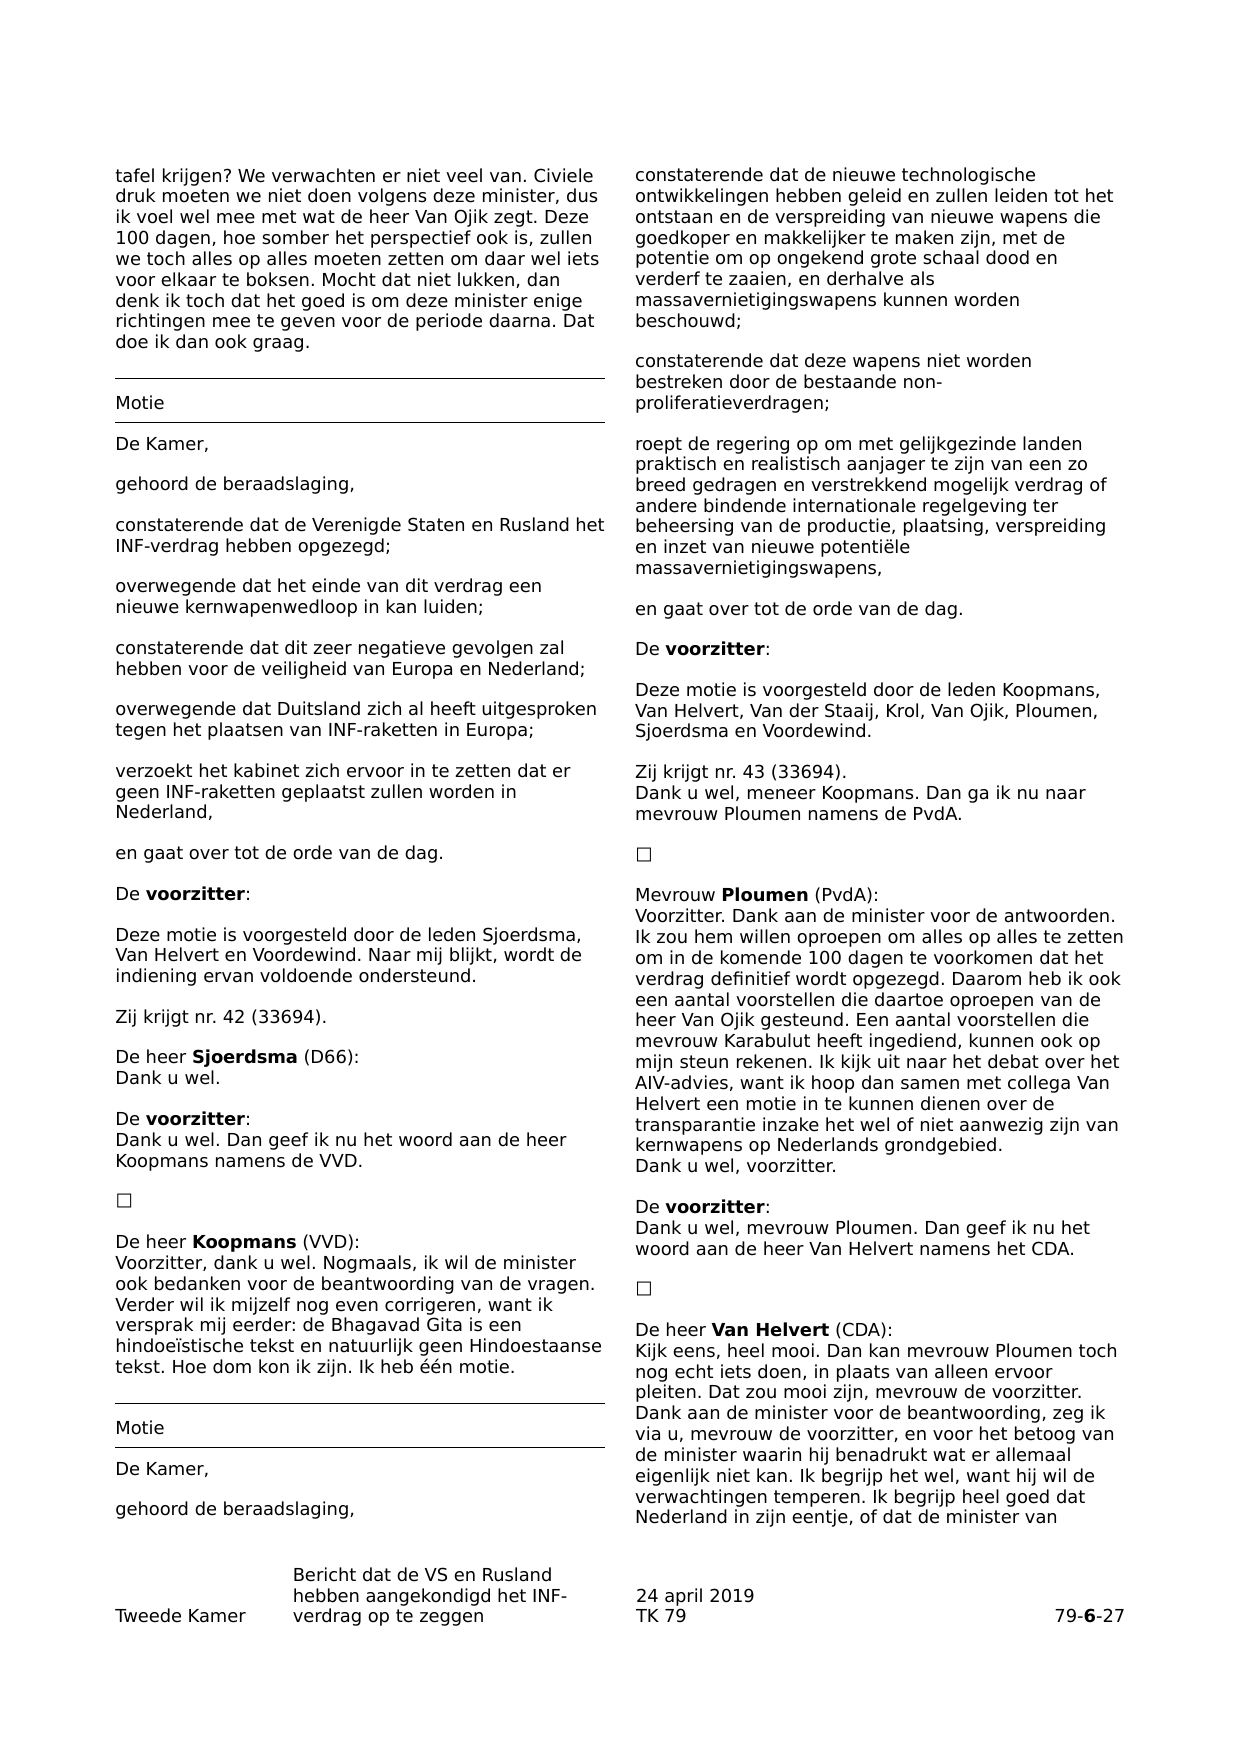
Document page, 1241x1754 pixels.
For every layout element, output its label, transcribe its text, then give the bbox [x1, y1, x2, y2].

text De heer Sjoerdsma (D66): [115, 1047, 605, 1068]
text constaterende dat deze wapens niet worden bestreken door de bestaande non-proliferatieverdragen; [635, 351, 1125, 413]
text en gaat over tot de orde van de dag. [115, 843, 605, 864]
text tafel krijgen? We verwachten er niet veel van. Civiele druk moeten we niet doen volgens deze minister, dus ik voel wel mee met wat de heer Van Ojik zegt. Deze 100 dagen, hoe somber het perspectief ook is, zullen we toch alles op alles moeten zetten om daar wel iets voor elkaar te boksen. Mocht dat niet lukken, dan denk ik toch dat het goed is om deze minister enige richtingen mee te geven voor de periode daarna. Dat doe ik dan ook graag. [115, 165, 605, 353]
text De voorzitter: [115, 1109, 605, 1129]
text roept de regering op om met gelijkgezinde landen praktisch en realistisch aanjager te zijn van een zo breed gedragen en verstrekkend mogelijk verdrag of andere bindende internationale regelgeving ter beheersing van de productie, plaatsing, verspreiding en inzet van nieuwe potentiële massavernietigingswapens, [635, 433, 1125, 578]
text en gaat over tot de orde van de dag. [635, 598, 1125, 619]
text ⬜ [635, 1279, 1125, 1300]
text Voorzitter. Dank aan de minister voor de antwoorden. Ik zou hem willen oproepen om alles op alles te zetten om in de komende 100 dagen te voorkomen dat het verdrag definitief wordt opgezegd. Daarom heb ik ook een aantal voorstellen die daartoe oproepen van de heer Van Ojik gesteund. Een aantal voorstellen die mevrouw Karabulut heeft ingediend, kunnen ook op mijn steun rekenen. Ik kijk uit naar het debat over het AIV-advies, want ik hoop dan samen met collega Van Helvert een motie in te kunnen dienen over de transparantie inzake het wel of niet aanwezig zijn van kernwapens op Nederlands grondgebied. [635, 906, 1125, 1156]
text Voorzitter, dank u wel. Nogmaals, ik wil de minister ook bedanken voor de beantwoording van de vragen. Verder wil ik mijzelf nog even corrigeren, want ik versprak mij eerder: de Bhagavad Gita is een hindoeïstische tekst en natuurlijk geen Hindoestaanse tekst. Hoe dom kon ik zijn. Ik heb één motie. [115, 1253, 605, 1378]
text Dank aan de minister voor de beantwoording, zeg ik via u, mevrouw de voorzitter, en voor het betoog van de minister waarin hij benadrukt wat er allemaal eigenlijk niet kan. Ik begrijp het wel, want hij wil de verwachtingen temperen. Ik begrijp heel goed dat Nederland in zijn eentje, of dat de minister van [635, 1403, 1125, 1528]
text Zij krijgt nr. 42 (33694). [115, 1007, 605, 1027]
text overwegende dat het einde van dit verdrag een nieuwe kernwapenwedloop in kan luiden; [115, 576, 605, 618]
text Dank u wel, mevrouw Ploumen. Dan geef ik nu het woord aan de heer Van Helvert namens het CDA. [635, 1217, 1125, 1259]
text Deze motie is voorgesteld door de leden Koopmans, Van Helvert, Van der Staaij, Krol, Van Ojik, Ploumen, Sjoerdsma en Voordewind. [635, 680, 1125, 742]
text constaterende dat de nieuwe technologische ontwikkelingen hebben geleid en zullen leiden tot het ontstaan en de verspreiding van nieuwe wapens die goedkoper en makkelijker te maken zijn, met de potentie om op ongekend grote schaal dood en verderf te zaaien, en derhalve als massavernietigingswapens kunnen worden beschouwd; [635, 165, 1125, 331]
text Dank u wel, meneer Koopmans. Dan ga ik nu naar mevrouw Ploumen namens de PvdA. [635, 783, 1125, 824]
text De heer Koopmans (VVD): [115, 1232, 605, 1253]
text De heer Van Helvert (CDA): [635, 1320, 1125, 1341]
text Motie [115, 1418, 605, 1438]
text Deze motie is voorgesteld door de leden Sjoerdsma, Van Helvert en Voordewind. Naar mij blijkt, wordt de indiening ervan voldoende ondersteund. [115, 924, 605, 987]
text constaterende dat dit zeer negatieve gevolgen zal hebben voor de veiligheid van Europa en Nederland; [115, 638, 605, 679]
text De voorzitter: [115, 884, 605, 904]
text overwegende dat Duitsland zich al heeft uitgesproken tegen het plaatsen van INF-raketten in Europa; [115, 699, 605, 741]
text Kijk eens, heel mooi. Dan kan mevrouw Ploumen toch nog echt iets doen, in plaats van alleen ervoor pleiten. Dat zou mooi zijn, mevrouw de voorzitter. [635, 1341, 1125, 1403]
text Dank u wel. [115, 1068, 605, 1089]
text Motie [115, 393, 605, 413]
text gehoord de beraadslaging, [115, 474, 605, 495]
text verzoekt het kabinet zich ervoor in te zetten dat er geen INF-raketten geplaatst zullen worden in Nederland, [115, 761, 605, 823]
text constaterende dat de Verenigde Staten en Rusland het INF-verdrag hebben opgezegd; [115, 515, 605, 556]
text ⬜ [635, 844, 1125, 865]
text Mevrouw Ploumen (PvdA): [635, 885, 1125, 906]
text De Kamer, [115, 433, 605, 454]
text gehoord de beraadslaging, [115, 1499, 605, 1520]
text De voorzitter: [635, 639, 1125, 660]
text ⬜ [115, 1191, 605, 1212]
text Zij krijgt nr. 43 (33694). [635, 762, 1125, 783]
text Dank u wel, voorzitter. [635, 1156, 1125, 1177]
text Dank u wel. Dan geef ik nu het woord aan de heer Koopmans namens de VVD. [115, 1129, 605, 1171]
text De Kamer, [115, 1458, 605, 1479]
text De voorzitter: [635, 1197, 1125, 1217]
